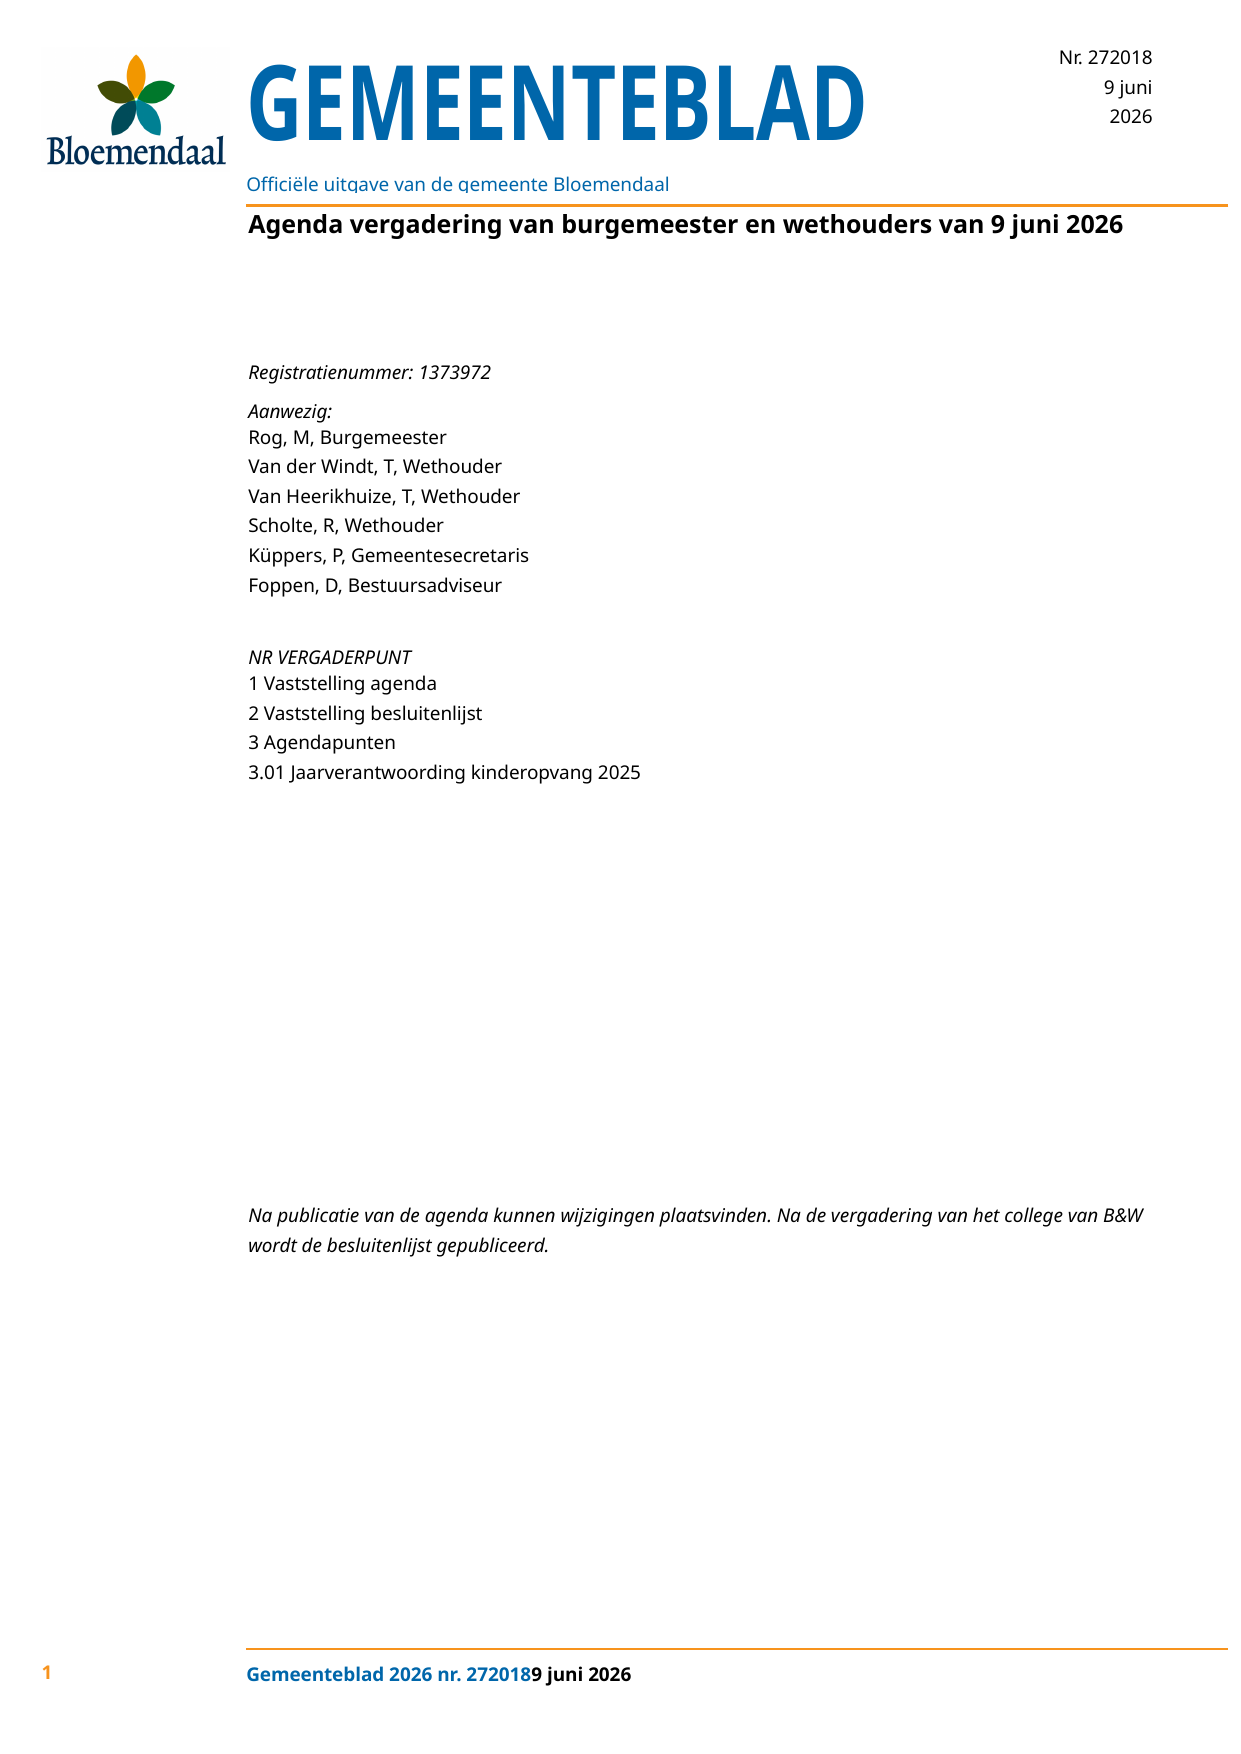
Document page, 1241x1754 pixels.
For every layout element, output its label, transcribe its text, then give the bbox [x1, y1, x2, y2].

text Rog, M, Burgemeester [248, 424, 1152, 449]
text Küppers, P, Gemeentesecretaris [248, 542, 1152, 568]
text 3 Agendapunten [248, 729, 1152, 755]
text Aanwezig: [248, 398, 1152, 424]
text Scholte, R, Wethouder [248, 513, 1152, 538]
text 2 Vaststelling besluitenlijst [248, 700, 1152, 726]
text Van der Windt, T, Wethouder [248, 453, 1152, 479]
picture [41, 47, 231, 172]
text 1 Vaststelling agenda [248, 670, 1152, 696]
text Na publicatie van de agenda kunnen wijzigingen plaatsvinden. Na de vergadering van het college van B&W wordt de besluitenlijst gepubliceerd. [248, 1203, 1152, 1258]
text Agenda vergadering van burgemeester en wethouders van 9 juni 2026 [248, 207, 1152, 241]
text Foppen, D, Bestuursadviseur [248, 572, 1152, 597]
text 3.01 Jaarverantwoording kinderopvang 2025 [248, 759, 1152, 785]
text Van Heerikhuize, T, Wethouder [248, 483, 1152, 509]
text Registratienummer: 1373972 [248, 359, 1152, 384]
text NR VERGADERPUNT [248, 644, 1152, 670]
